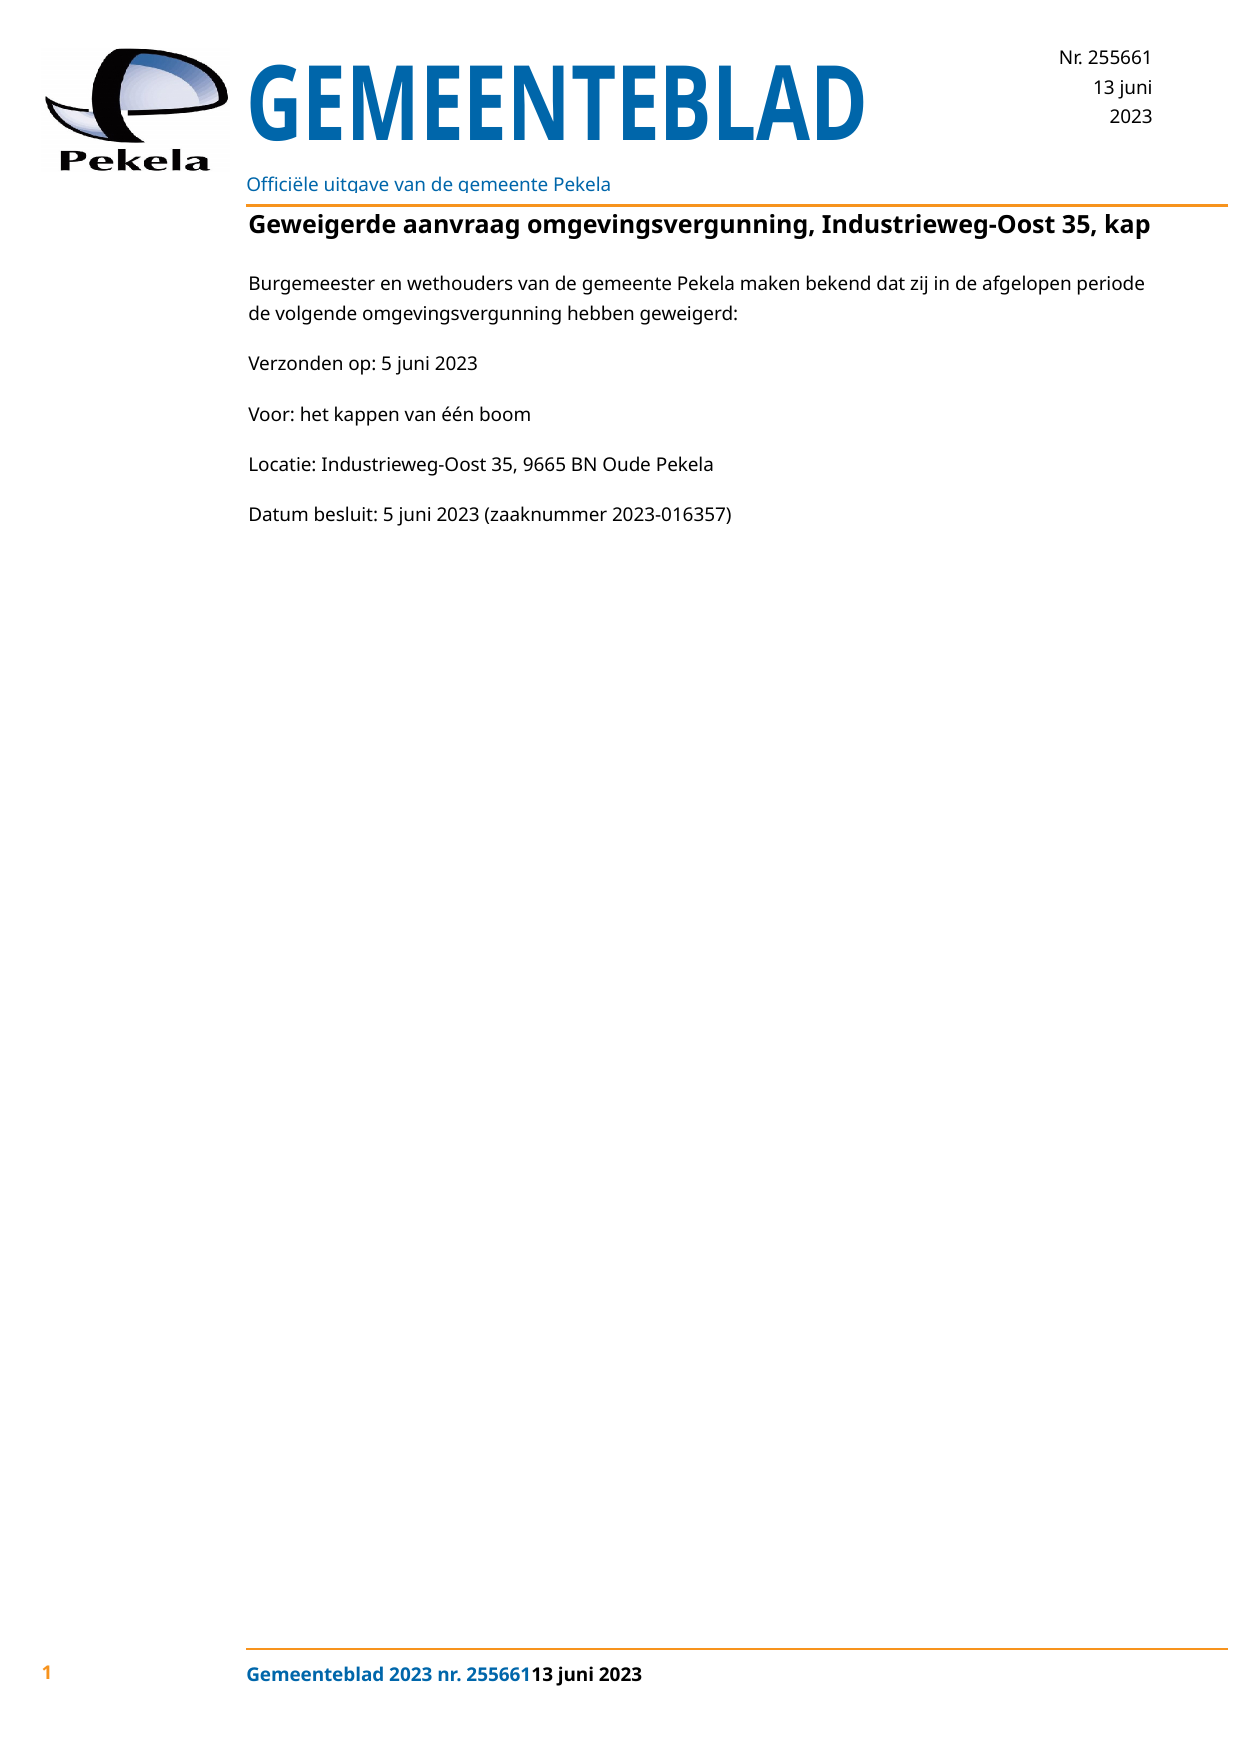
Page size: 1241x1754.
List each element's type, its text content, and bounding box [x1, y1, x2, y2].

text Verzonden op: 5 juni 2023 [248, 350, 1152, 376]
text Datum besluit: 5 juni 2023 (zaaknummer 2023-016357) [248, 502, 1152, 527]
picture [41, 47, 231, 172]
text Geweigerde aanvraag omgevingsvergunning, Industrieweg-Oost 35, kap [248, 207, 1152, 241]
text Locatie: Industrieweg-Oost 35, 9665 BN Oude Pekela [248, 451, 1152, 477]
text Voor: het kappen van één boom [248, 401, 1152, 426]
text Burgemeester en wethouders van de gemeente Pekela maken bekend dat zij in de afgelopen periode de volgende omgevingsvergunning hebben geweigerd: [248, 270, 1152, 326]
